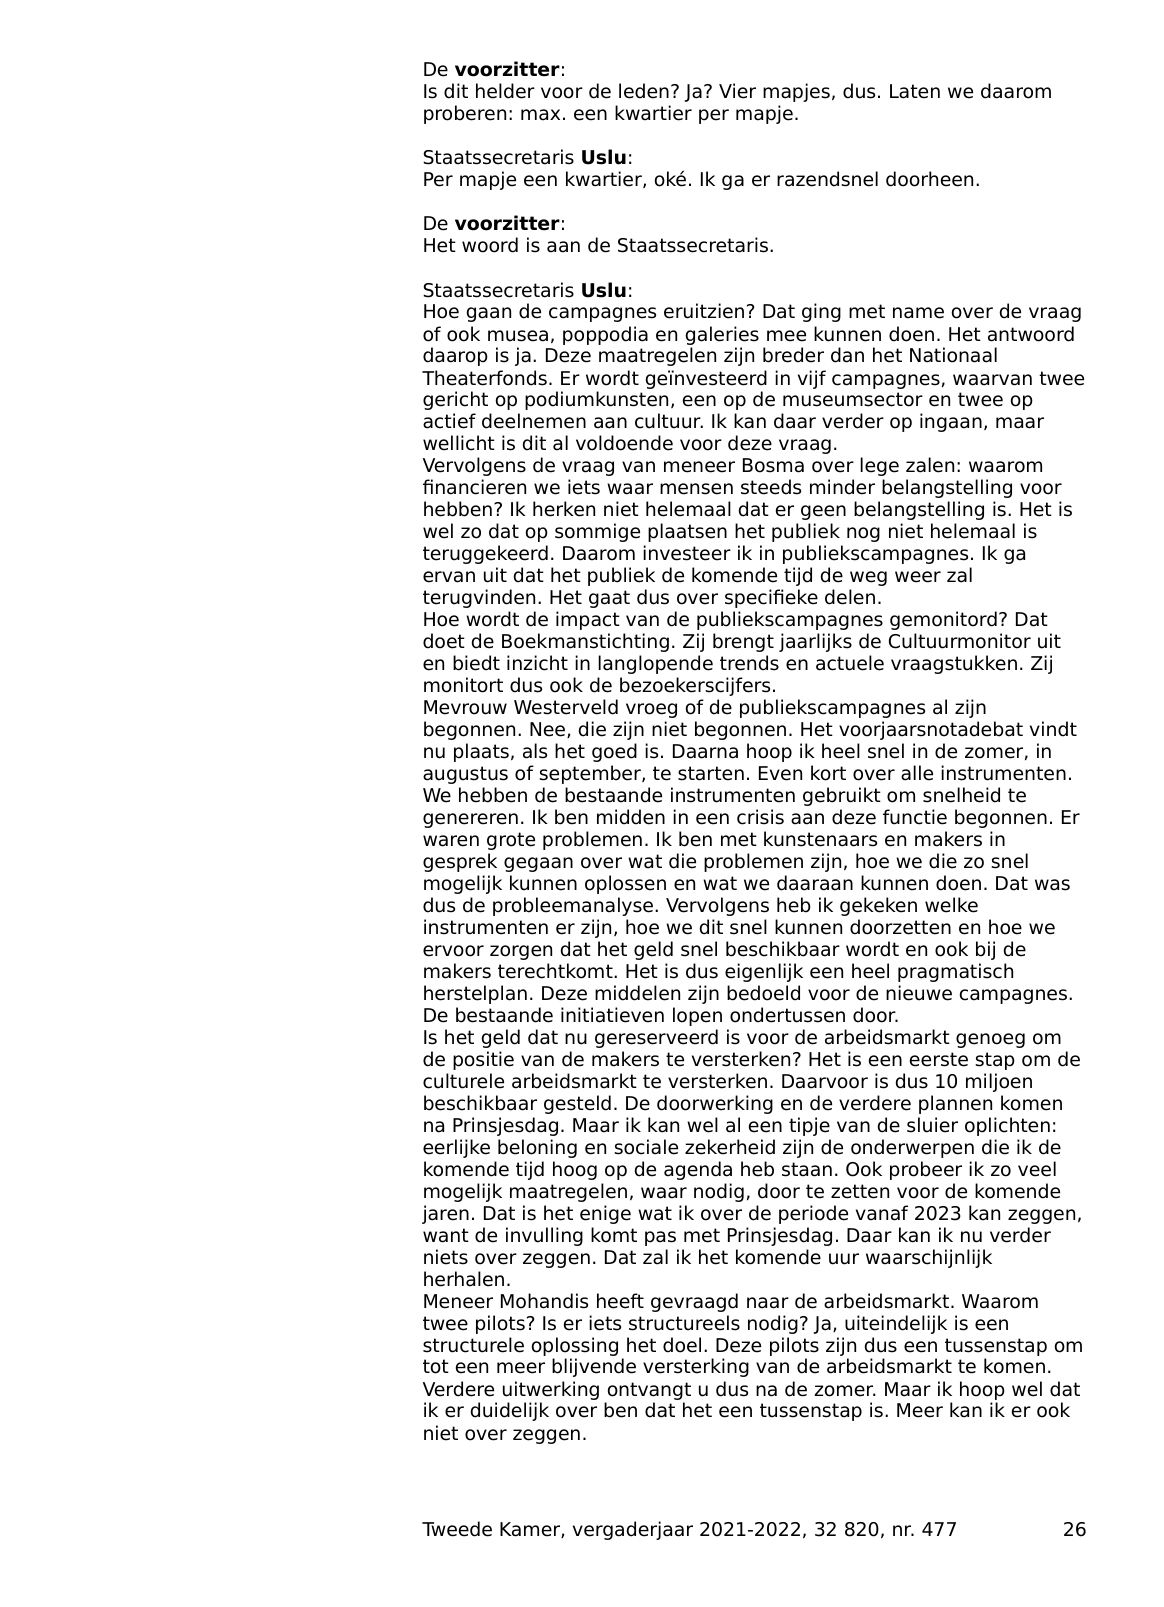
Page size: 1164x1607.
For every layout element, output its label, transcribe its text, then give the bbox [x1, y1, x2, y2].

text Per mapje een kwartier, oké. Ik ga er razendsnel doorheen. [422, 169, 1087, 191]
text De voorzitter: [422, 59, 1087, 81]
text Hoe gaan de campagnes eruitzien? Dat ging met name over de vraag of ook musea, poppodia en galeries mee kunnen doen. Het antwoord daarop is ja. Deze maatregelen zijn breder dan het Nationaal Theaterfonds. Er wordt geïnvesteerd in vijf campagnes, waarvan twee gericht op podiumkunsten, een op de museumsector en twee op actief deelnemen aan cultuur. Ik kan daar verder op ingaan, maar wellicht is dit al voldoende voor deze vraag. [422, 301, 1087, 455]
text Het woord is aan de Staatssecretaris. [422, 235, 1087, 257]
text Is het geld dat nu gereserveerd is voor de arbeidsmarkt genoeg om de positie van de makers te versterken? Het is een eerste stap om de culturele arbeidsmarkt te versterken. Daarvoor is dus 10 miljoen beschikbaar gesteld. De doorwerking en de verdere plannen komen na Prinsjesdag. Maar ik kan wel al een tipje van de sluier oplichten: eerlijke beloning en sociale zekerheid zijn de onderwerpen die ik de komende tijd hoog op de agenda heb staan. Ook probeer ik zo veel mogelijk maatregelen, waar nodig, door te zetten voor de komende jaren. Dat is het enige wat ik over de periode vanaf 2023 kan zeggen, want de invulling komt pas met Prinsjesdag. Daar kan ik nu verder niets over zeggen. Dat zal ik het komende uur waarschijnlijk herhalen. [422, 1027, 1087, 1291]
text Is dit helder voor de leden? Ja? Vier mapjes, dus. Laten we daarom proberen: max. een kwartier per mapje. [422, 81, 1087, 125]
text De voorzitter: [422, 213, 1087, 235]
text Meneer Mohandis heeft gevraagd naar de arbeidsmarkt. Waarom twee pilots? Is er iets structureels nodig? Ja, uiteindelijk is een structurele oplossing het doel. Deze pilots zijn dus een tussenstap om tot een meer blijvende versterking van de arbeidsmarkt te komen. Verdere uitwerking ontvangt u dus na de zomer. Maar ik hoop wel dat ik er duidelijk over ben dat het een tussenstap is. Meer kan ik er ook niet over zeggen. [422, 1291, 1087, 1444]
text Staatssecretaris Uslu: [422, 147, 1087, 169]
text Hoe wordt de impact van de publiekscampagnes gemonitord? Dat doet de Boekmanstichting. Zij brengt jaarlijks de Cultuurmonitor uit en biedt inzicht in langlopende trends en actuele vraagstukken. Zij monitort dus ook de bezoekerscijfers. [422, 609, 1087, 697]
text Mevrouw Westerveld vroeg of de publiekscampagnes al zijn begonnen. Nee, die zijn niet begonnen. Het voorjaarsnotadebat vindt nu plaats, als het goed is. Daarna hoop ik heel snel in de zomer, in augustus of september, te starten. Even kort over alle instrumenten. We hebben de bestaande instrumenten gebruikt om snelheid te genereren. Ik ben midden in een crisis aan deze functie begonnen. Er waren grote problemen. Ik ben met kunstenaars en makers in gesprek gegaan over wat die problemen zijn, hoe we die zo snel mogelijk kunnen oplossen en wat we daaraan kunnen doen. Dat was dus de probleemanalyse. Vervolgens heb ik gekeken welke instrumenten er zijn, hoe we dit snel kunnen doorzetten en hoe we ervoor zorgen dat het geld snel beschikbaar wordt en ook bij de makers terechtkomt. Het is dus eigenlijk een heel pragmatisch herstelplan. Deze middelen zijn bedoeld voor de nieuwe campagnes. De bestaande initiatieven lopen ondertussen door. [422, 697, 1087, 1027]
text Vervolgens de vraag van meneer Bosma over lege zalen: waarom financieren we iets waar mensen steeds minder belangstelling voor hebben? Ik herken niet helemaal dat er geen belangstelling is. Het is wel zo dat op sommige plaatsen het publiek nog niet helemaal is teruggekeerd. Daarom investeer ik in publiekscampagnes. Ik ga ervan uit dat het publiek de komende tijd de weg weer zal terugvinden. Het gaat dus over specifieke delen. [422, 455, 1087, 609]
text Staatssecretaris Uslu: [422, 279, 1087, 301]
